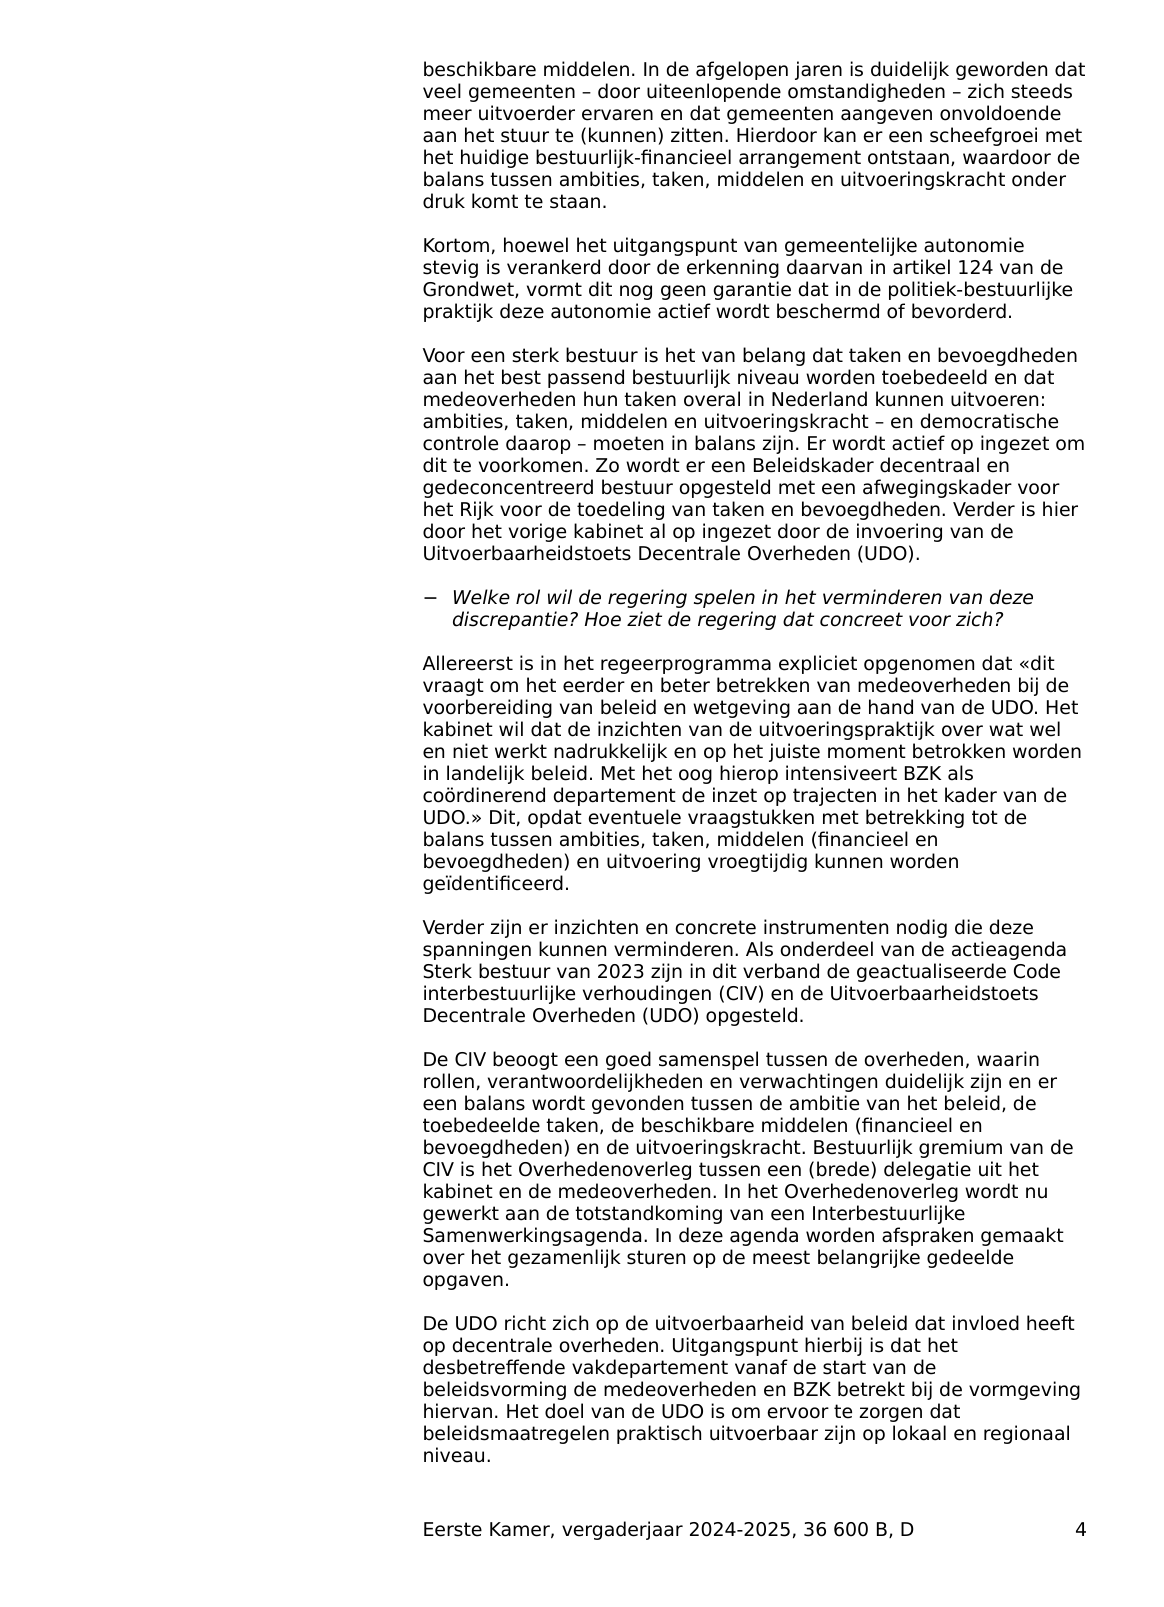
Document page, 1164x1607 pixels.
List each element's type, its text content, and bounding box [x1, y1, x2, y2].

text De UDO richt zich op de uitvoerbaarheid van beleid dat invloed heeft op decentrale overheden. Uitgangspunt hierbij is dat het desbetreffende vakdepartement vanaf de start van de beleidsvorming de medeoverheden en BZK betrekt bij de vormgeving hiervan. Het doel van de UDO is om ervoor te zorgen dat beleidsmaatregelen praktisch uitvoerbaar zijn op lokaal en regionaal niveau. [422, 1313, 1087, 1467]
text Verder zijn er inzichten en concrete instrumenten nodig die deze spanningen kunnen verminderen. Als onderdeel van de actieagenda Sterk bestuur van 2023 zijn in dit verband de geactualiseerde Code interbestuurlijke verhoudingen (CIV) en de Uitvoerbaarheidstoets Decentrale Overheden (UDO) opgesteld. [422, 917, 1087, 1027]
text beschikbare middelen. In de afgelopen jaren is duidelijk geworden dat veel gemeenten – door uiteenlopende omstandigheden – zich steeds meer uitvoerder ervaren en dat gemeenten aangeven onvoldoende aan het stuur te (kunnen) zitten. Hierdoor kan er een scheefgroei met het huidige bestuurlijk-financieel arrangement ontstaan, waardoor de balans tussen ambities, taken, middelen en uitvoeringskracht onder druk komt te staan. [422, 59, 1087, 213]
text Kortom, hoewel het uitgangspunt van gemeentelijke autonomie stevig is verankerd door de erkenning daarvan in artikel 124 van de Grondwet, vormt dit nog geen garantie dat in de politiek-bestuurlijke praktijk deze autonomie actief wordt beschermd of bevorderd. [422, 235, 1087, 323]
text − Welke rol wil de regering spelen in het verminderen van deze discrepantie? Hoe ziet de regering dat concreet voor zich? [422, 587, 1087, 631]
text De CIV beoogt een goed samenspel tussen de overheden, waarin rollen, verantwoordelijkheden en verwachtingen duidelijk zijn en er een balans wordt gevonden tussen de ambitie van het beleid, de toebedeelde taken, de beschikbare middelen (financieel en bevoegdheden) en de uitvoeringskracht. Bestuurlijk gremium van de CIV is het Overhedenoverleg tussen een (brede) delegatie uit het kabinet en de medeoverheden. In het Overhedenoverleg wordt nu gewerkt aan de totstandkoming van een Interbestuurlijke Samenwerkingsagenda. In deze agenda worden afspraken gemaakt over het gezamenlijk sturen op de meest belangrijke gedeelde opgaven. [422, 1049, 1087, 1291]
text Voor een sterk bestuur is het van belang dat taken en bevoegdheden aan het best passend bestuurlijk niveau worden toebedeeld en dat medeoverheden hun taken overal in Nederland kunnen uitvoeren: ambities, taken, middelen en uitvoeringskracht – en democratische controle daarop – moeten in balans zijn. Er wordt actief op ingezet om dit te voorkomen. Zo wordt er een Beleidskader decentraal en gedeconcentreerd bestuur opgesteld met een afwegingskader voor het Rijk voor de toedeling van taken en bevoegdheden. Verder is hier door het vorige kabinet al op ingezet door de invoering van de Uitvoerbaarheidstoets Decentrale Overheden (UDO). [422, 345, 1087, 565]
text Allereerst is in het regeerprogramma expliciet opgenomen dat «dit vraagt om het eerder en beter betrekken van medeoverheden bij de voorbereiding van beleid en wetgeving aan de hand van de UDO. Het kabinet wil dat de inzichten van de uitvoeringspraktijk over wat wel en niet werkt nadrukkelijk en op het juiste moment betrokken worden in landelijk beleid. Met het oog hierop intensiveert BZK als coördinerend departement de inzet op trajecten in het kader van de UDO.» Dit, opdat eventuele vraagstukken met betrekking tot de balans tussen ambities, taken, middelen (financieel en bevoegdheden) en uitvoering vroegtijdig kunnen worden geïdentificeerd. [422, 653, 1087, 895]
